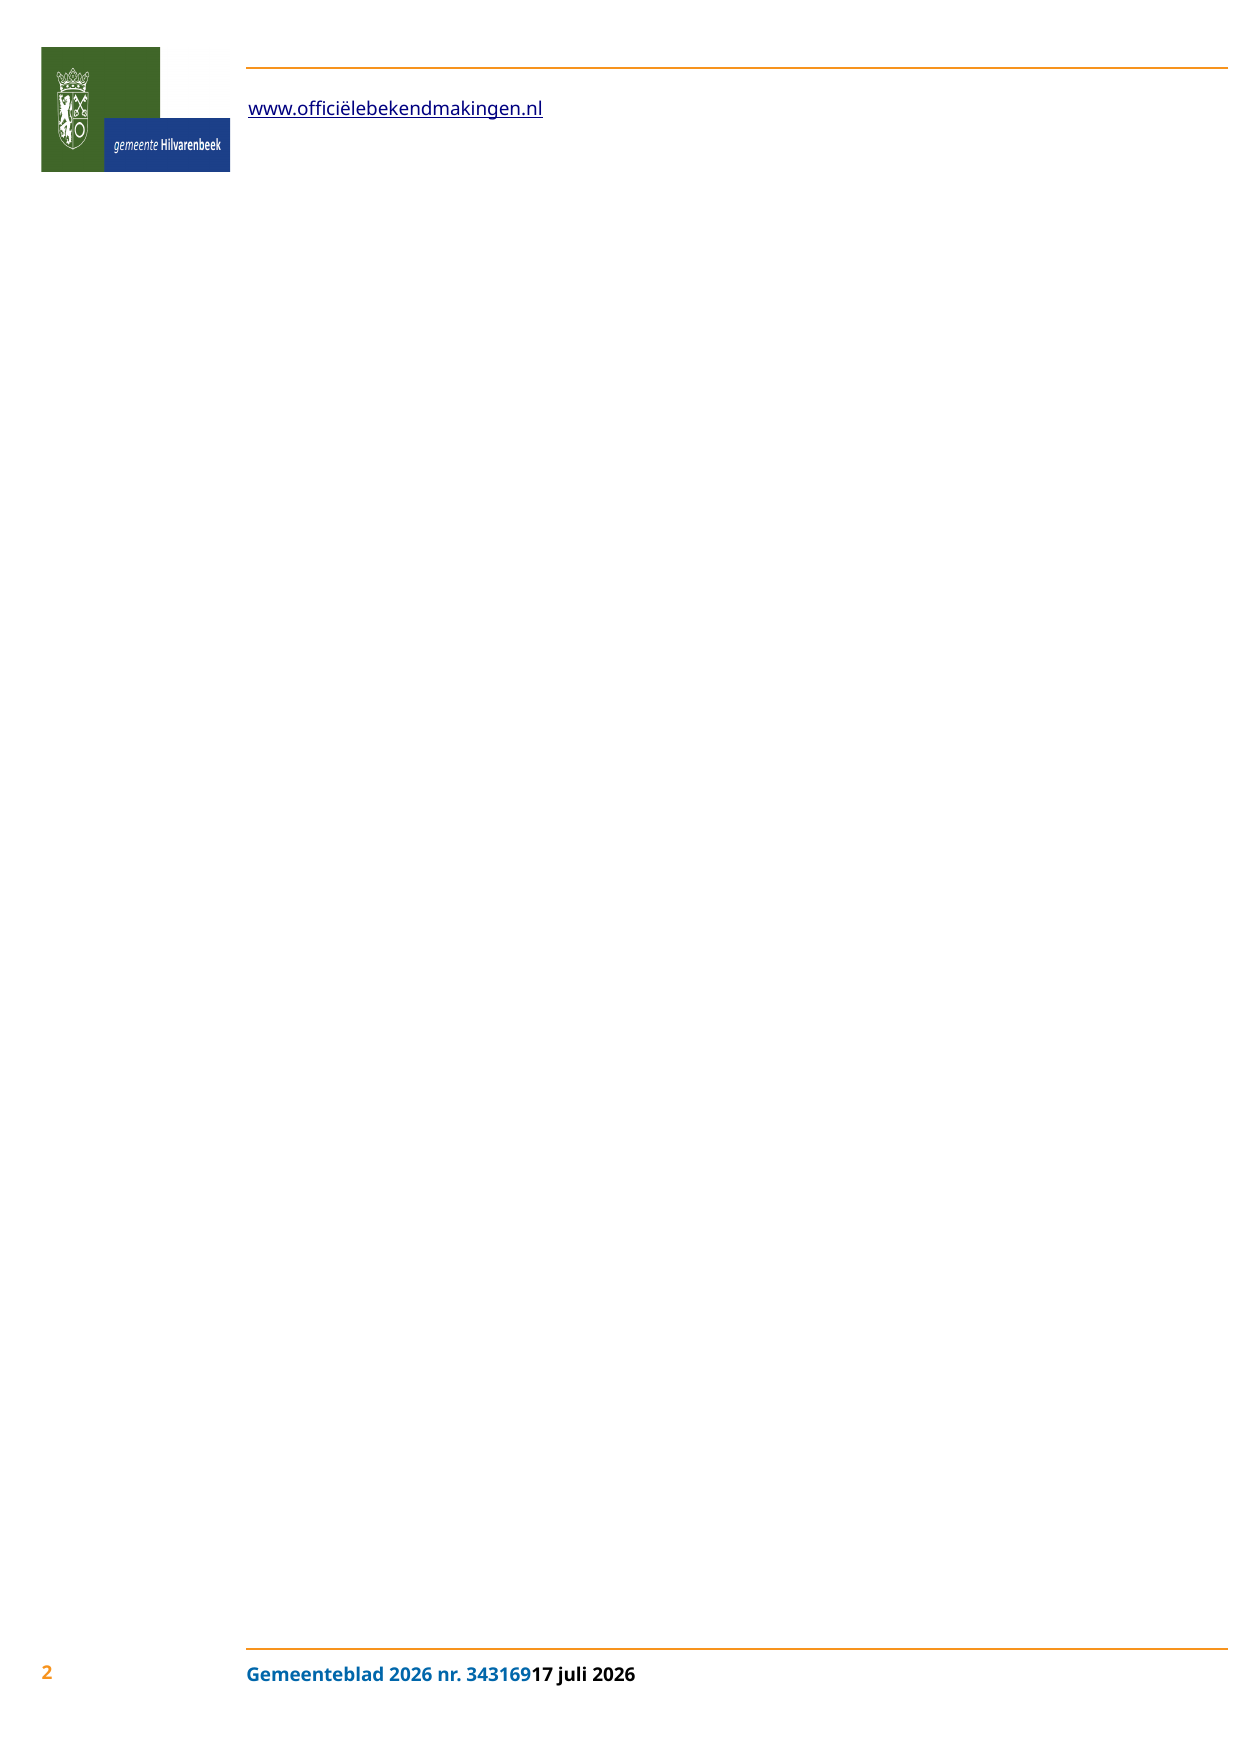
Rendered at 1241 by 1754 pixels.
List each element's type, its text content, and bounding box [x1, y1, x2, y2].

picture [41, 47, 231, 172]
text www.officiëlebekendmakingen.nl [248, 95, 1152, 121]
